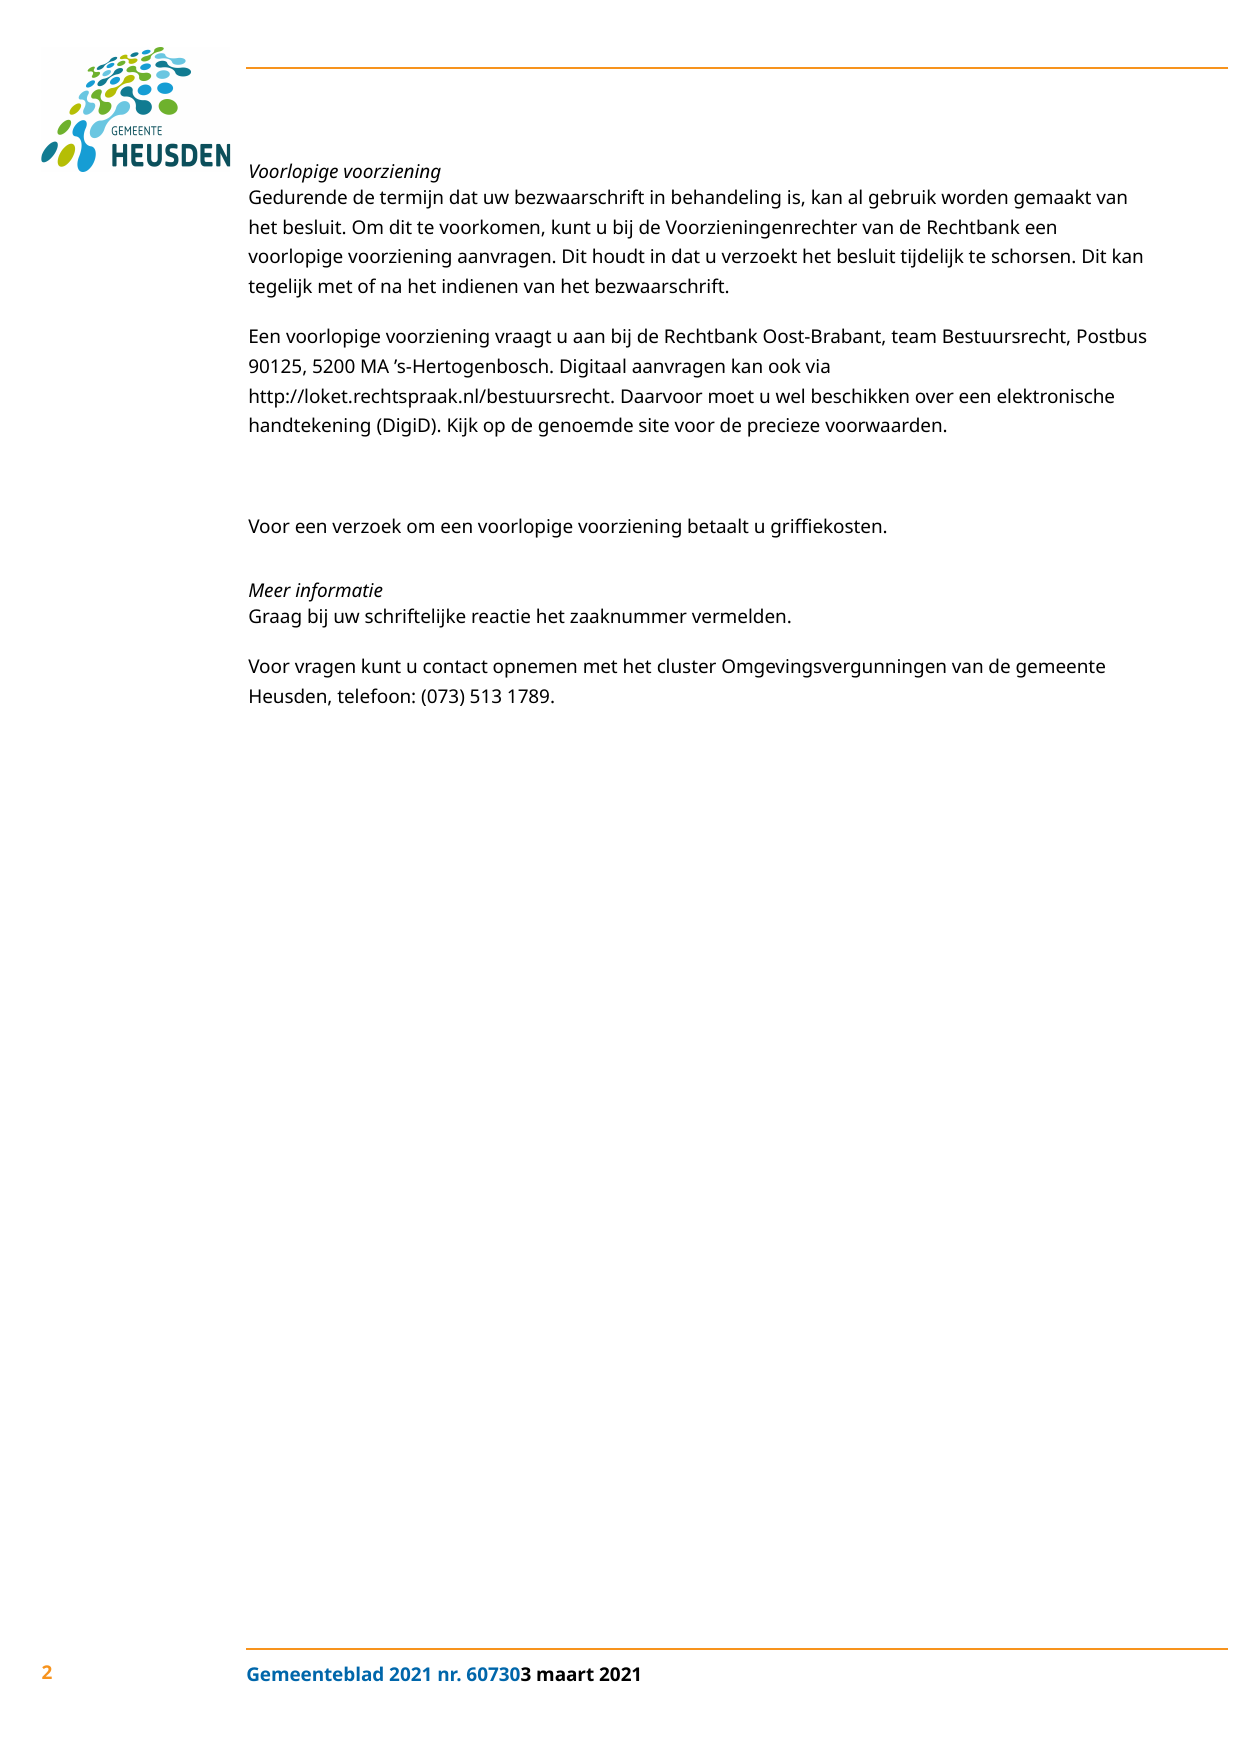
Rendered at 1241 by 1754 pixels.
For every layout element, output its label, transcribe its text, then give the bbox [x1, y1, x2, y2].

text Graag bij uw schriftelijke reactie het zaaknummer vermelden. [248, 603, 1152, 629]
text Voorlopige voorziening [248, 159, 1152, 184]
text Een voorlopige voorziening vraagt u aan bij de Rechtbank Oost-Brabant, team Bestuursrecht, Postbus 90125, 5200 MA ’s-Hertogenbosch. Digitaal aanvragen kan ook via http://loket.rechtspraak.nl/bestuursrecht. Daarvoor moet u wel beschikken over een elektronische handtekening (DigiD). Kijk op de genoemde site voor de precieze voorwaarden. [248, 324, 1152, 438]
text Voor vragen kunt u contact opnemen met het cluster Omgevingsvergunningen van de gemeente Heusden, telefoon: (073) 513 1789. [248, 653, 1152, 709]
text Voor een verzoek om een voorlopige voorziening betaalt u griffiekosten. [248, 513, 1152, 539]
picture [41, 47, 231, 172]
text Gedurende de termijn dat uw bezwaarschrift in behandeling is, kan al gebruik worden gemaakt van het besluit. Om dit te voorkomen, kunt u bij de Voorzieningenrechter van de Rechtbank een voorlopige voorziening aanvragen. Dit houdt in dat u verzoekt het besluit tijdelijk te schorsen. Dit kan tegelijk met of na het indienen van het bezwaarschrift. [248, 184, 1152, 299]
text Meer informatie [248, 577, 1152, 603]
